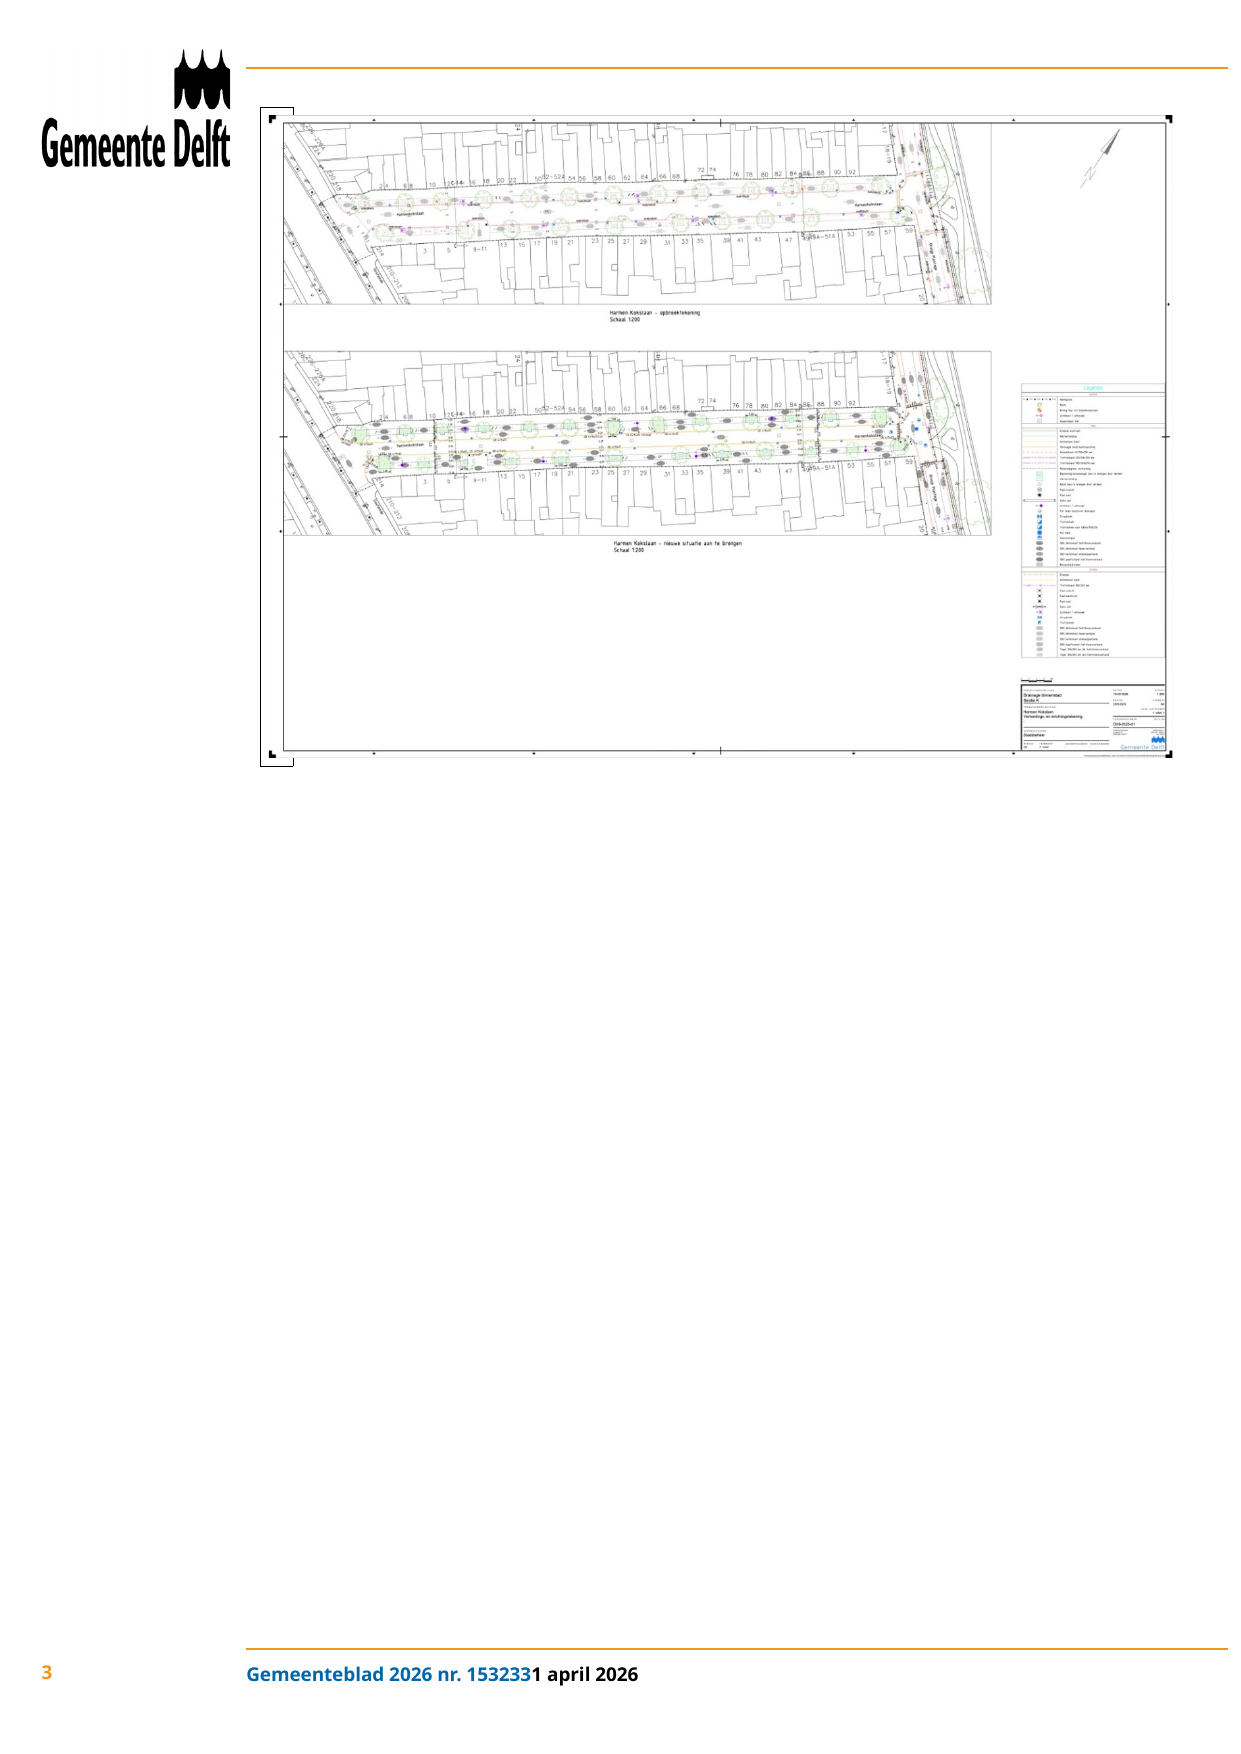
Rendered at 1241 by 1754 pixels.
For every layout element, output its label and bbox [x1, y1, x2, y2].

picture [268, 115, 1173, 758]
picture [41, 47, 231, 172]
